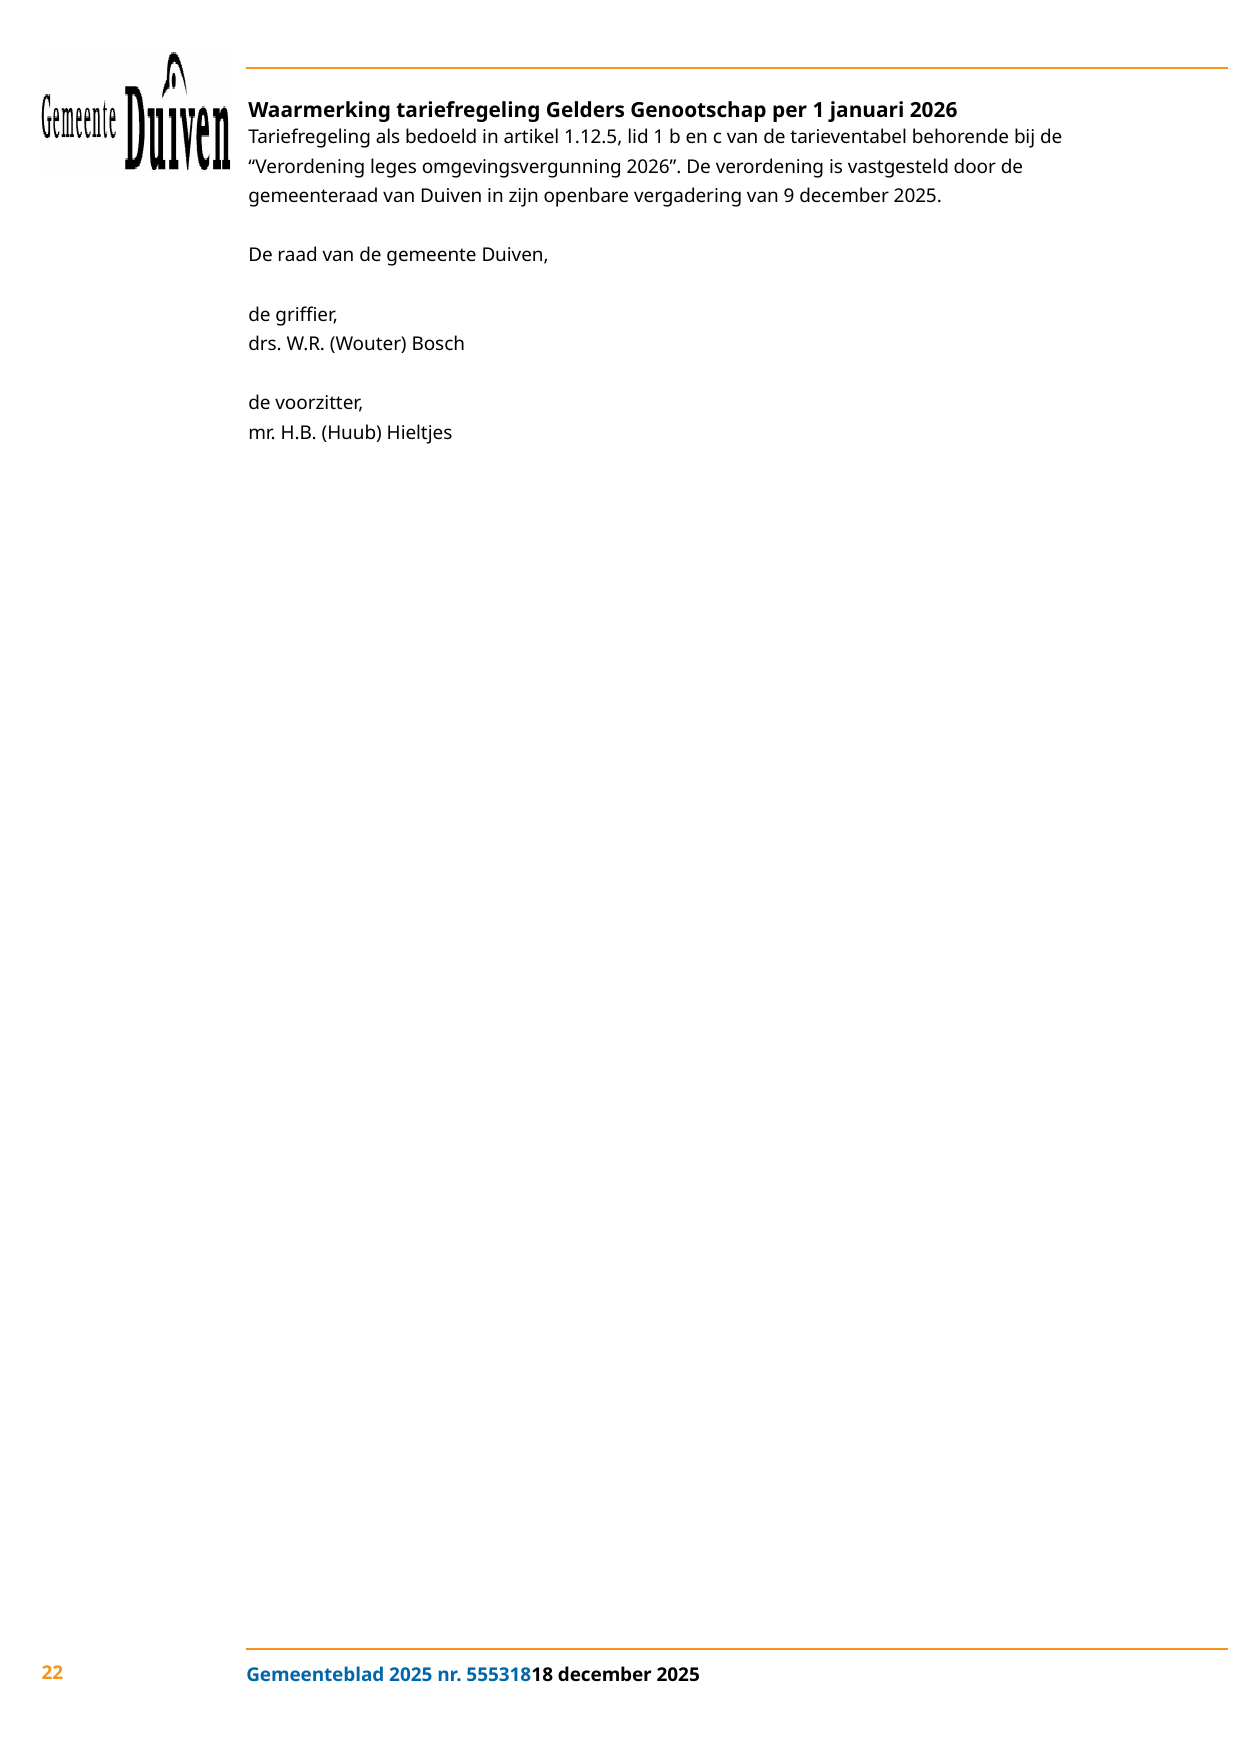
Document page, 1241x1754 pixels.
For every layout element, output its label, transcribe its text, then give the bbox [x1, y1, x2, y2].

text de griffier, [248, 301, 1152, 327]
text drs. W.R. (Wouter) Bosch [248, 330, 1152, 356]
text de voorzitter, [248, 389, 1152, 415]
text De raad van de gemeente Duiven, [248, 242, 1152, 267]
text Tariefregeling als bedoeld in artikel 1.12.5, lid 1 b en c van de tarieventabel behorende bij de “Verordening leges omgevingsvergunning 2026”. De verordening is vastgesteld door de gemeenteraad van Duiven in zijn openbare vergadering van 9 december 2025. [248, 123, 1152, 208]
text mr. H.B. (Huub) Hieltjes [248, 419, 1152, 445]
text Waarmerking tariefregeling Gelders Genootschap per 1 januari 2026 [248, 95, 1152, 123]
picture [41, 47, 231, 172]
